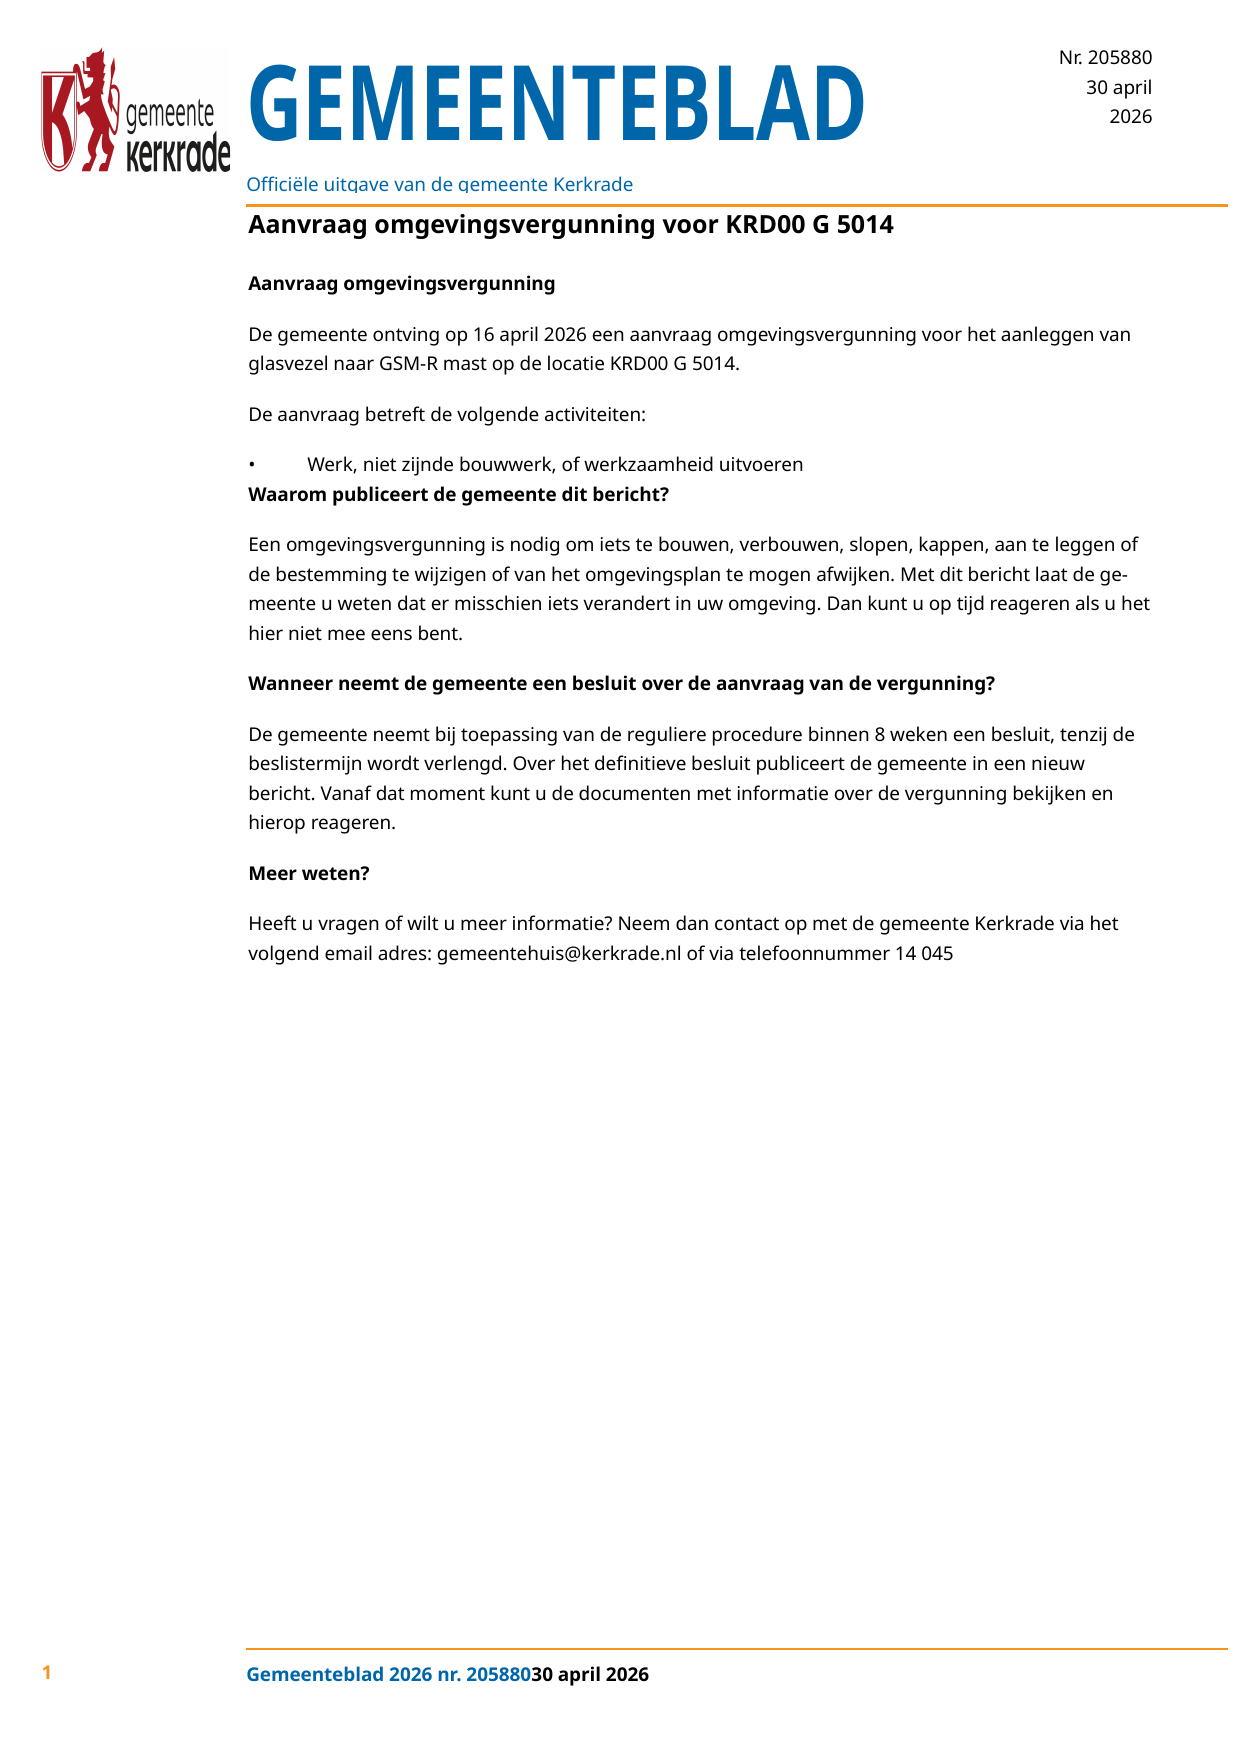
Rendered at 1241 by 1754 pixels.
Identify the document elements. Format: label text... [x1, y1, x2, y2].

list Werk, niet zijnde bouwwerk, of werkzaamheid uitvoeren [248, 451, 1152, 477]
text De gemeente neemt bij toepassing van de reguliere procedure binnen 8 weken een besluit, tenzij de beslistermijn wordt verlengd. Over het definitieve besluit publiceert de gemeente in een nieuw bericht. Vanaf dat moment kunt u de documenten met informatie over de vergunning bekijken en hierop reageren. [248, 721, 1152, 835]
text Aanvraag omgevingsvergunning [248, 270, 1152, 296]
text De gemeente ontving op 16 april 2026 een aanvraag omgevingsvergunning voor het aanleggen van glasvezel naar GSM-R mast op de locatie KRD00 G 5014. [248, 321, 1152, 376]
text Heeft u vragen of wilt u meer informatie? Neem dan contact op met de gemeente Kerkrade via het volgend email adres: gemeentehuis@kerkrade.nl of via telefoonnummer 14 045 [248, 910, 1152, 966]
picture [41, 47, 231, 172]
text Waarom publiceert de gemeente dit bericht? [248, 481, 1152, 506]
text Aanvraag omgevingsvergunning voor KRD00 G 5014 [248, 207, 1152, 241]
text Een omgevingsvergunning is nodig om iets te bouwen, verbouwen, slopen, kappen, aan te leggen of de bestemming te wijzigen of van het omgevingsplan te mogen afwijken. Met dit bericht laat de ge- meente u weten dat er misschien iets verandert in uw omgeving. Dan kunt u op tijd reageren als u het hier niet mee eens bent. [248, 531, 1152, 646]
text De aanvraag betreft de volgende activiteiten: [248, 401, 1152, 426]
text Wanneer neemt de gemeente een besluit over de aanvraag van de vergunning? [248, 670, 1152, 696]
text Meer weten? [248, 860, 1152, 886]
